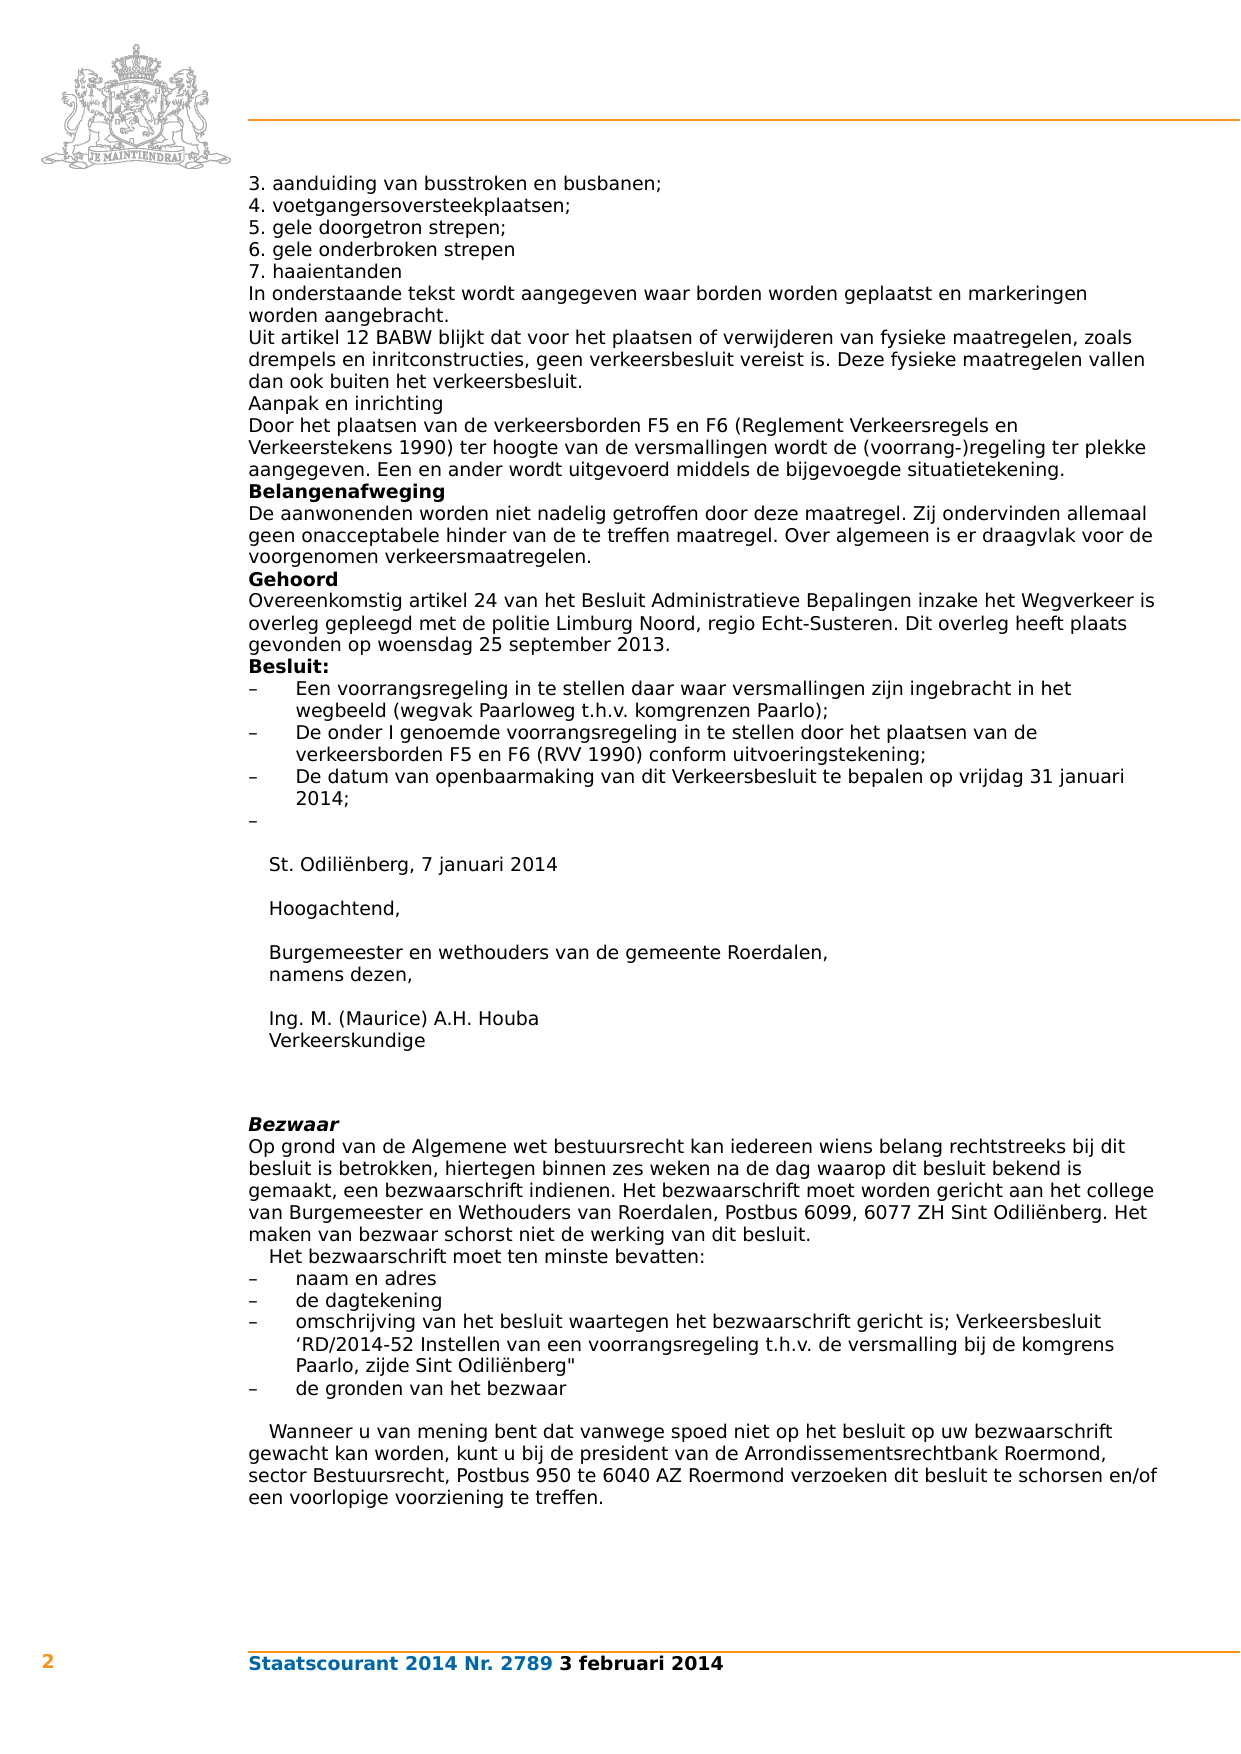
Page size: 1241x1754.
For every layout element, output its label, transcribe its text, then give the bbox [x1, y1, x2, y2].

subtitle Bezwaar [248, 1114, 1163, 1136]
text Gehoord [248, 568, 1163, 590]
picture [41, 44, 231, 169]
text Uit artikel 12 BABW blijkt dat voor het plaatsen of verwijderen van fysieke maatregelen, zoals drempels en inritconstructies, geen verkeersbesluit vereist is. Deze fysieke maatregelen vallen dan ook buiten het verkeersbesluit. [248, 327, 1163, 393]
text Burgemeester en wethouders van de gemeente Roerdalen, [248, 942, 1163, 964]
text Overeenkomstig artikel 24 van het Besluit Administratieve Bepalingen inzake het Wegverkeer is overleg gepleegd met de politie Limburg Noord, regio Echt-Susteren. Dit overleg heeft plaats gevonden op woensdag 25 september 2013. [248, 590, 1163, 656]
text Ing. M. (Maurice) A.H. Houba [248, 1008, 1163, 1030]
text De aanwonenden worden niet nadelig getroffen door deze maatregel. Zij ondervinden allemaal geen onacceptabele hinder van de te treffen maatregel. Over algemeen is er draagvlak voor de voorgenomen verkeersmaatregelen. [248, 502, 1163, 568]
list omschrijving van het besluit waartegen het bezwaarschrift gericht is; Verkeersbesluit ‘RD/2014-52 Instellen van een voorrangsregeling t.h.v. de versmalling bij de komgrens Paarlo, zijde Sint Odiliënberg" [248, 1311, 1163, 1377]
text 5. gele doorgetron strepen; [248, 217, 1163, 239]
text 7. haaientanden [248, 261, 1163, 283]
text 4. voetgangersoversteekplaatsen; [248, 195, 1163, 217]
list de dagtekening [248, 1289, 1163, 1311]
text In onderstaande tekst wordt aangegeven waar borden worden geplaatst en markeringen worden aangebracht. [248, 283, 1163, 327]
text Aanpak en inrichting [248, 393, 1163, 414]
text St. Odiliënberg, 7 januari 2014 [248, 854, 1163, 876]
text Het bezwaarschrift moet ten minste bevatten: [248, 1246, 1163, 1267]
text 6. gele onderbroken strepen [248, 239, 1163, 261]
text Op grond van de Algemene wet bestuursrecht kan iedereen wiens belang rechtstreeks bij dit besluit is betrokken, hiertegen binnen zes weken na de dag waarop dit besluit bekend is gemaakt, een bezwaarschrift indienen. Het bezwaarschrift moet worden gericht aan het college van Burgemeester en Wethouders van Roerdalen, Postbus 6099, 6077 ZH Sint Odiliënberg. Het maken van bezwaar schorst niet de werking van dit besluit. [248, 1136, 1163, 1246]
text Belangenafweging [248, 481, 1163, 502]
list De datum van openbaarmaking van dit Verkeersbesluit te bepalen op vrijdag 31 januari 2014; [248, 766, 1163, 810]
text namens dezen, [248, 964, 1163, 986]
list De onder I genoemde voorrangsregeling in te stellen door het plaatsen van de verkeersborden F5 en F6 (RVV 1990) conform uitvoeringstekening; [248, 722, 1163, 766]
text Verkeerskundige [248, 1030, 1163, 1052]
list Een voorrangsregeling in te stellen daar waar versmallingen zijn ingebracht in het wegbeeld (wegvak Paarloweg t.h.v. komgrenzen Paarlo); [248, 678, 1163, 722]
list de gronden van het bezwaar [248, 1377, 1163, 1399]
text Hoogachtend, [248, 898, 1163, 920]
text Door het plaatsen van de verkeersborden F5 en F6 (Reglement Verkeersregels en Verkeerstekens 1990) ter hoogte van de versmallingen wordt de (voorrang-)regeling ter plekke aangegeven. Een en ander wordt uitgevoerd middels de bijgevoegde situatietekening. [248, 414, 1163, 481]
text Wanneer u van mening bent dat vanwege spoed niet op het besluit op uw bezwaarschrift gewacht kan worden, kunt u bij de president van de Arrondissementsrechtbank Roermond, sector Bestuursrecht, Postbus 950 te 6040 AZ Roermond verzoeken dit besluit te schorsen en/of een voorlopige voorziening te treffen. [248, 1421, 1163, 1509]
text 3. aanduiding van busstroken en busbanen; [248, 173, 1163, 195]
list naam en adres [248, 1267, 1163, 1289]
text Besluit: [248, 656, 1163, 678]
